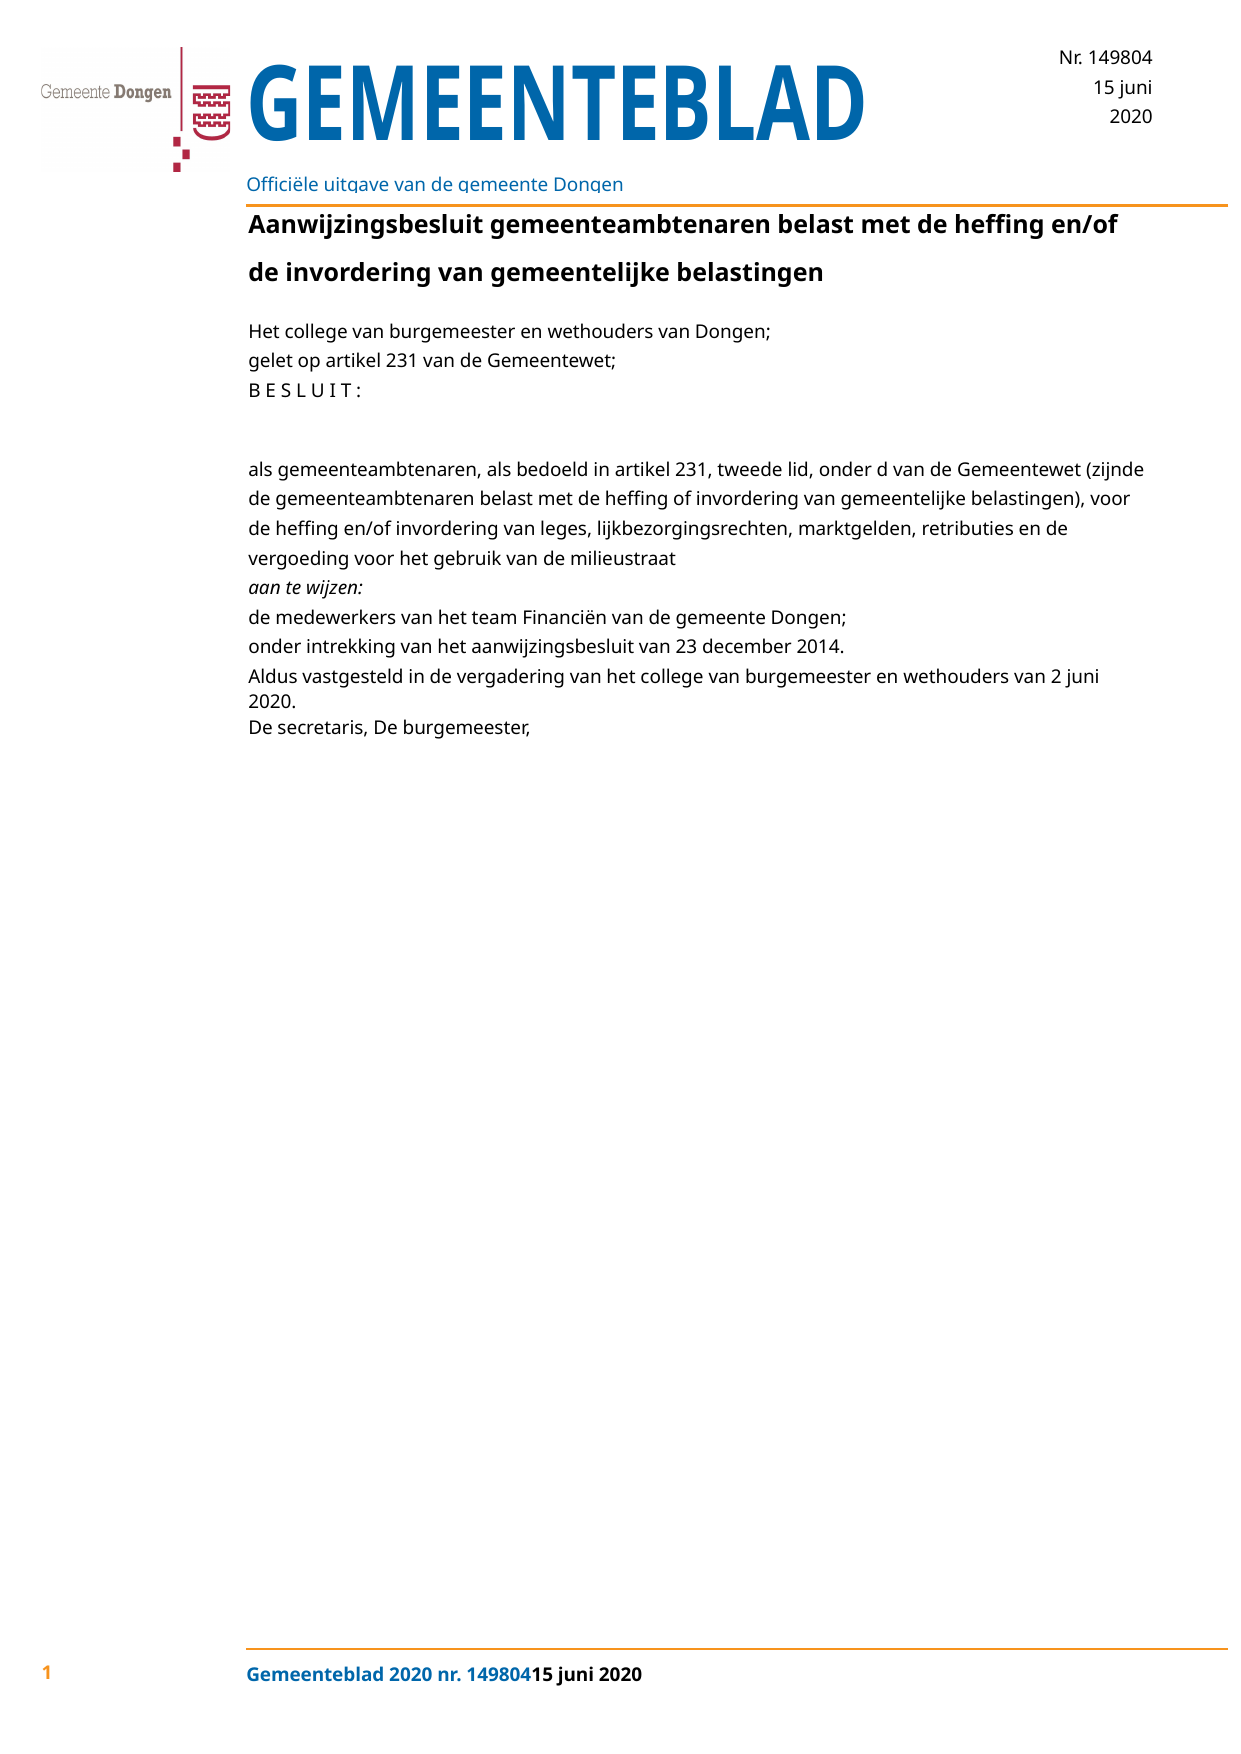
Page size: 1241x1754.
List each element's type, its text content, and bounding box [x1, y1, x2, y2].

text Aldus vastgesteld in de vergadering van het college van burgemeester en wethouders van 2 juni 2020. [248, 663, 1152, 714]
text De secretaris, De burgemeester, [248, 714, 1152, 740]
text de medewerkers van het team Financiën van de gemeente Dongen; [248, 604, 1152, 629]
text aan te wijzen: [248, 574, 1152, 600]
text Het college van burgemeester en wethouders van Dongen; [248, 318, 1152, 344]
text gelet op artikel 231 van de Gemeentewet; [248, 347, 1152, 373]
text als gemeenteambtenaren, als bedoeld in artikel 231, tweede lid, onder d van de Gemeentewet (zijnde de gemeenteambtenaren belast met de heffing of invordering van gemeentelijke belastingen), voor de heffing en/of invordering van leges, lijkbezorgingsrechten, marktgelden, retributies en de vergoeding voor het gebruik van de milieustraat [248, 456, 1152, 570]
text B E S L U I T : [248, 377, 1152, 403]
text onder intrekking van het aanwijzingsbesluit van 23 december 2014. [248, 633, 1152, 659]
picture [41, 47, 231, 172]
text Aanwijzingsbesluit gemeenteambtenaren belast met de heffing en/of de invordering van gemeentelijke belastingen [248, 207, 1152, 288]
